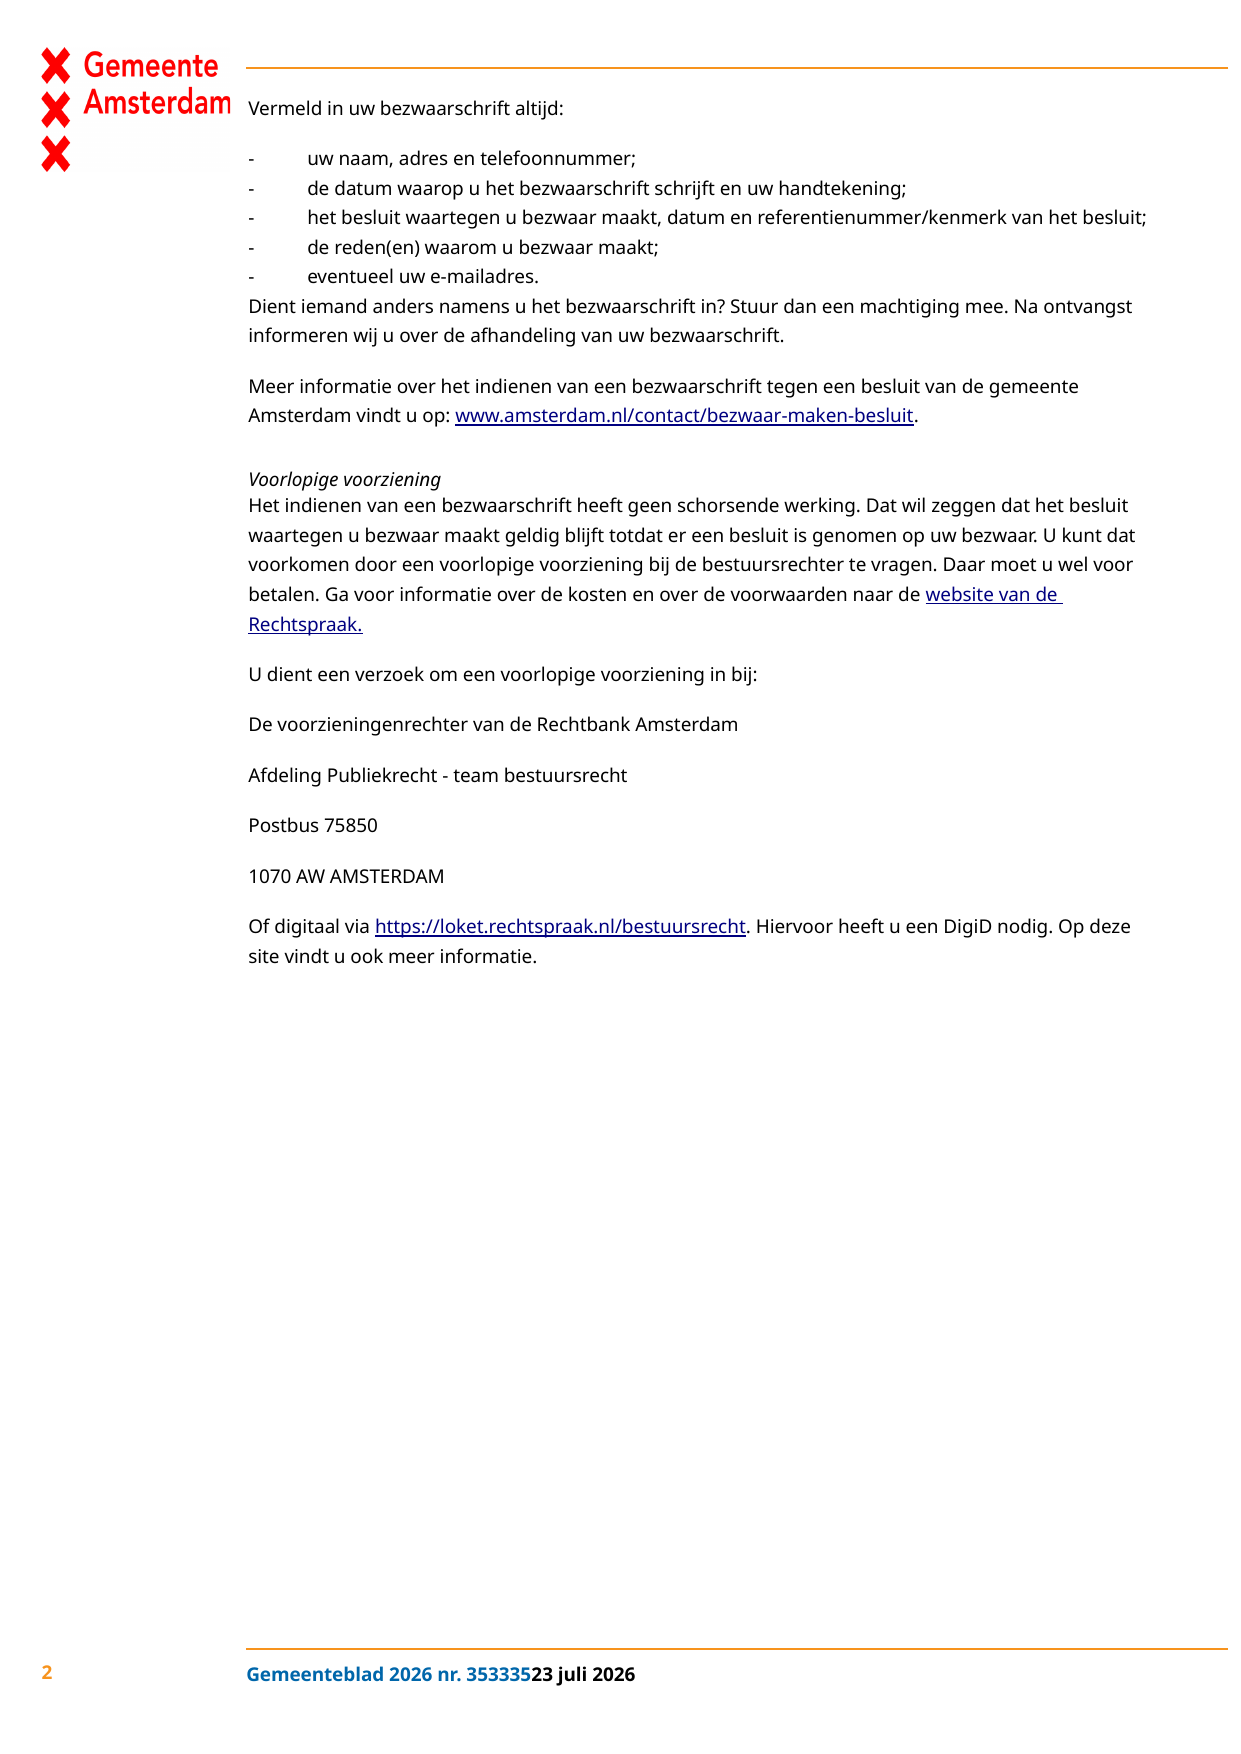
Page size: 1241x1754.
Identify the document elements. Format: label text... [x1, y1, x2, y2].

text De voorzieningenrechter van de Rechtbank Amsterdam [248, 712, 1152, 737]
list eventueel uw e-mailadres. [248, 263, 1152, 289]
picture [41, 47, 231, 172]
text Het indienen van een bezwaarschrift heeft geen schorsende werking. Dat wil zeggen dat het besluit waartegen u bezwaar maakt geldig blijft totdat er een besluit is genomen op uw bezwaar. U kunt dat voorkomen door een voorlopige voorziening bij de bestuursrechter te vragen. Daar moet u wel voor betalen. Ga voor informatie over de kosten en over de voorwaarden naar de website van de Rechtspraak. [248, 492, 1152, 636]
text Voorlopige voorziening [248, 467, 1152, 492]
text Vermeld in uw bezwaarschrift altijd: [248, 95, 1152, 121]
text 1070 AW AMSTERDAM [248, 863, 1152, 888]
text Dient iemand anders namens u het bezwaarschrift in? Stuur dan een machtiging mee. Na ontvangst informeren wij u over de afhandeling van uw bezwaarschrift. [248, 293, 1152, 348]
list de datum waarop u het bezwaarschrift schrijft en uw handtekening; [248, 175, 1152, 201]
list het besluit waartegen u bezwaar maakt, datum en referentienummer/kenmerk van het besluit; [248, 204, 1152, 230]
text Meer informatie over het indienen van een bezwaarschrift tegen een besluit van de gemeente Amsterdam vindt u op: www.amsterdam.nl/contact/bezwaar-maken-besluit. [248, 373, 1152, 428]
text Afdeling Publiekrecht - team bestuursrecht [248, 762, 1152, 788]
list de reden(en) waarom u bezwaar maakt; [248, 234, 1152, 260]
text Of digitaal via https://loket.rechtspraak.nl/bestuursrecht. Hiervoor heeft u een DigiD nodig. Op deze site vindt u ook meer informatie. [248, 913, 1152, 968]
text Postbus 75850 [248, 812, 1152, 838]
text U dient een verzoek om een voorlopige voorziening in bij: [248, 661, 1152, 687]
list uw naam, adres en telefoonnummer; [248, 145, 1152, 171]
